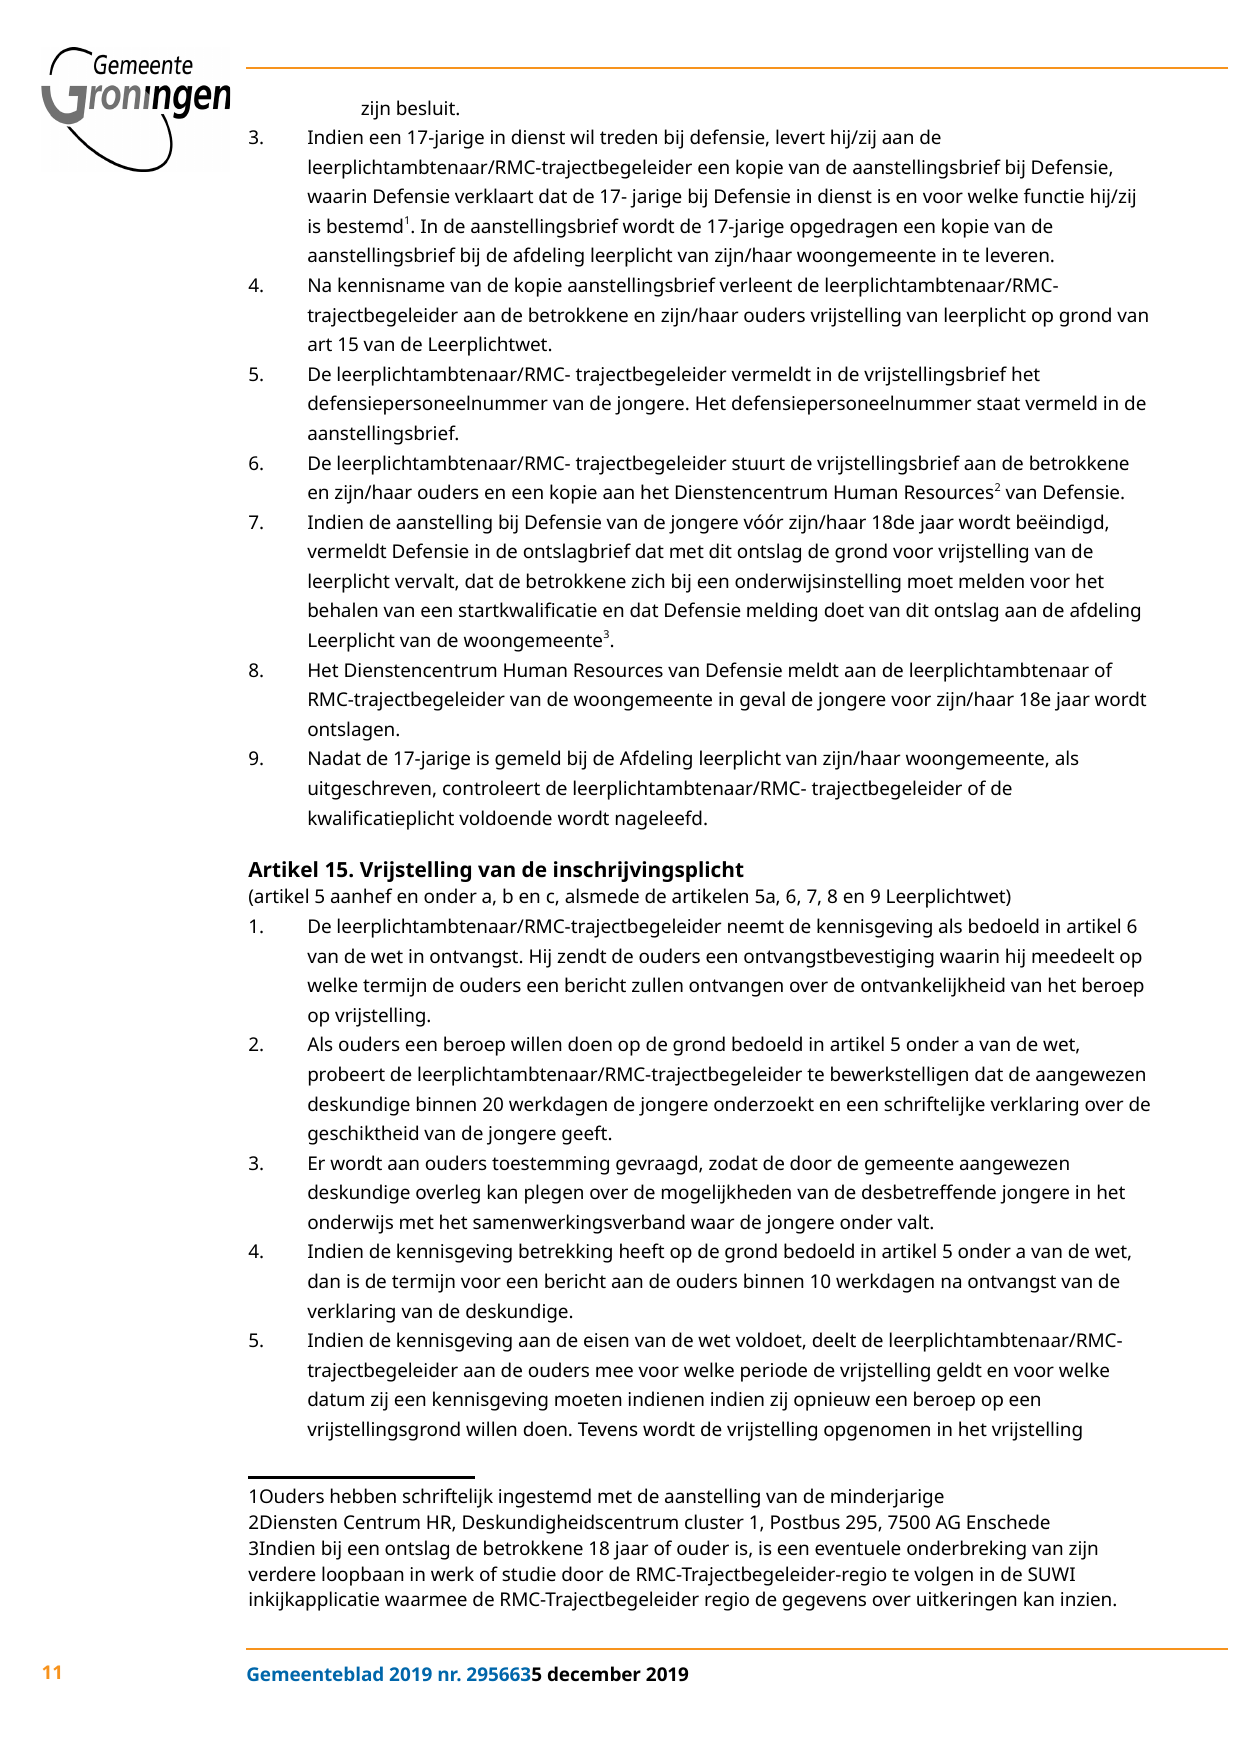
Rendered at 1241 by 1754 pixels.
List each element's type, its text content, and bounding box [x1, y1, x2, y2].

list De leerplichtambtenaar/RMC- trajectbegeleider vermeldt in de vrijstellingsbrief het defensiepersoneelnummer van de jongere. Het defensiepersoneelnummer staat vermeld in de aanstellingsbrief. [248, 361, 1152, 446]
list Ouders hebben schriftelijk ingestemd met de aanstelling van de minderjarige [248, 1483, 1152, 1509]
list Indien een 17-jarige in dienst wil treden bij defensie, levert hij/zij aan de leerplichtambtenaar/RMC-trajectbegeleider een kopie van de aanstellingsbrief bij Defensie, waarin Defensie verklaart dat de 17- jarige bij Defensie in dienst is en voor welke functie hij/zij is bestemd. In de aanstellingsbrief wordt de 17-jarige opgedragen een kopie van de aanstellingsbrief bij de afdeling leerplicht van zijn/haar woongemeente in te leveren. [248, 124, 1152, 268]
list Indien de kennisgeving betrekking heeft op de grond bedoeld in artikel 5 onder a van de wet, dan is de termijn voor een bericht aan de ouders binnen 10 werkdagen na ontvangst van de verklaring van de deskundige. [248, 1239, 1152, 1323]
picture [41, 47, 231, 172]
list Als ouders een beroep willen doen op de grond bedoeld in artikel 5 onder a van de wet, probeert de leerplichtambtenaar/RMC-trajectbegeleider te bewerkstelligen dat de aangewezen deskundige binnen 20 werkdagen de jongere onderzoekt en een schriftelijke verklaring over de geschiktheid van de jongere geeft. [248, 1032, 1152, 1146]
list zijn besluit. [323, 95, 1152, 121]
list Het Dienstencentrum Human Resources van Defensie meldt aan de leerplichtambtenaar of RMC-trajectbegeleider van de woongemeente in geval de jongere voor zijn/haar 18e jaar wordt ontslagen. [248, 657, 1152, 742]
list Diensten Centrum HR, Deskundigheidscentrum cluster 1, Postbus 295, 7500 AG Enschede [248, 1509, 1152, 1535]
list Indien bij een ontslag de betrokkene 18 jaar of ouder is, is een eventuele onderbreking van zijn verdere loopbaan in werk of studie door de RMC-Trajectbegeleider-regio te volgen in de SUWI inkijkapplicatie waarmee de RMC-Trajectbegeleider regio de gegevens over uitkeringen kan inzien. [248, 1535, 1152, 1612]
text Artikel 15. Vrijstelling van de inschrijvingsplicht [248, 855, 1152, 884]
list De leerplichtambtenaar/RMC- trajectbegeleider stuurt de vrijstellingsbrief aan de betrokkene en zijn/haar ouders en een kopie aan het Dienstencentrum Human Resources van Defensie. [248, 450, 1152, 505]
list Indien de aanstelling bij Defensie van de jongere vóór zijn/haar 18de jaar wordt beëindigd, vermeldt Defensie in de ontslagbrief dat met dit ontslag de grond voor vrijstelling van de leerplicht vervalt, dat de betrokkene zich bij een onderwijsinstelling moet melden voor het behalen van een startkwalificatie en dat Defensie melding doet van dit ontslag aan de afdeling Leerplicht van de woongemeente. [248, 509, 1152, 653]
list Nadat de 17-jarige is gemeld bij de Afdeling leerplicht van zijn/haar woongemeente, als uitgeschreven, controleert de leerplichtambtenaar/RMC- trajectbegeleider of de kwalificatieplicht voldoende wordt nageleefd. [248, 746, 1152, 831]
list De leerplichtambtenaar/RMC-trajectbegeleider neemt de kennisgeving als bedoeld in artikel 6 van de wet in ontvangst. Hij zendt de ouders een ontvangstbevestiging waarin hij meedeelt op welke termijn de ouders een bericht zullen ontvangen over de ontvankelijkheid van het beroep op vrijstelling. [248, 913, 1152, 1028]
list Er wordt aan ouders toestemming gevraagd, zodat de door de gemeente aangewezen deskundige overleg kan plegen over de mogelijkheden van de desbetreffende jongere in het onderwijs met het samenwerkingsverband waar de jongere onder valt. [248, 1150, 1152, 1235]
list Na kennisname van de kopie aanstellingsbrief verleent de leerplichtambtenaar/RMC- trajectbegeleider aan de betrokkene en zijn/haar ouders vrijstelling van leerplicht op grond van art 15 van de Leerplichtwet. [248, 272, 1152, 357]
list Indien de kennisgeving aan de eisen van de wet voldoet, deelt de leerplichtambtenaar/RMC-trajectbegeleider aan de ouders mee voor welke periode de vrijstelling geldt en voor welke datum zij een kennisgeving moeten indienen indien zij opnieuw een beroep op een vrijstellingsgrond willen doen. Tevens wordt de vrijstelling opgenomen in het vrijstelling [248, 1327, 1152, 1442]
text (artikel 5 aanhef en onder a, b en c, alsmede de artikelen 5a, 6, 7, 8 en 9 Leerplichtwet) [248, 884, 1152, 909]
